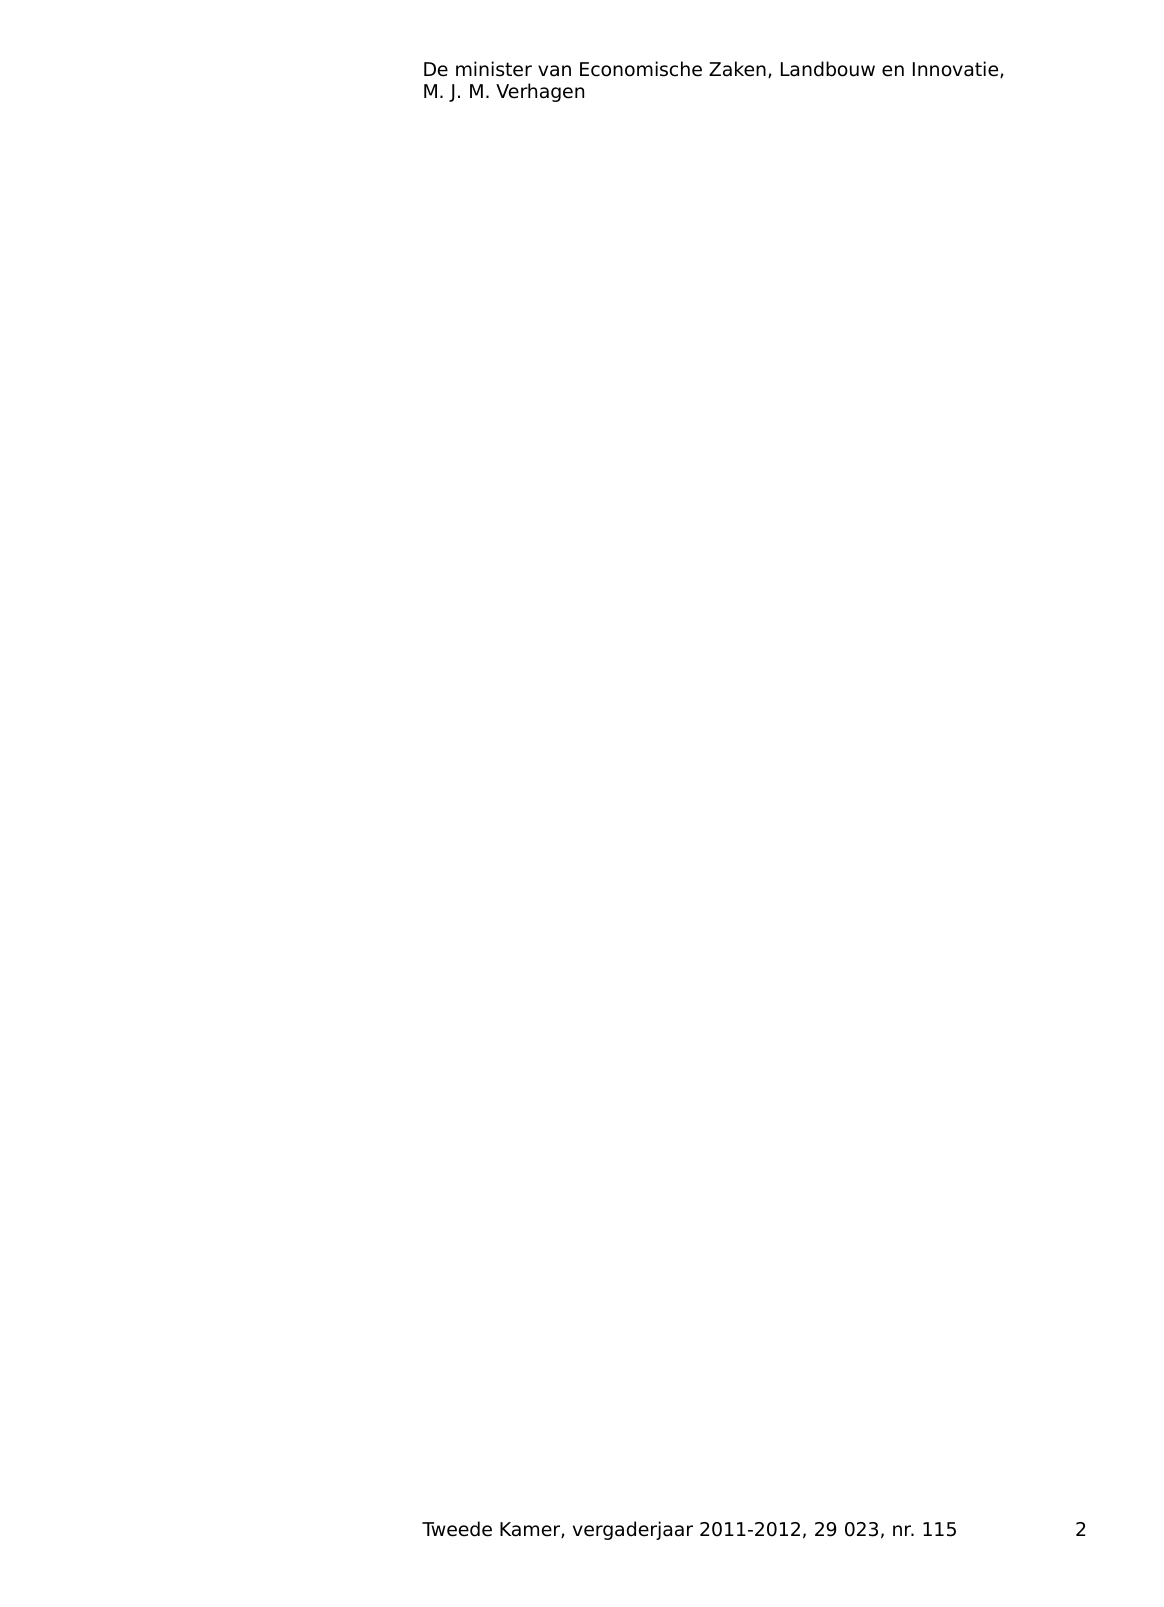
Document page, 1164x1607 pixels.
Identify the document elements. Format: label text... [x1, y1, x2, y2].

text De minister van Economische Zaken, Landbouw en Innovatie, M. J. M. Verhagen [422, 59, 1087, 103]
